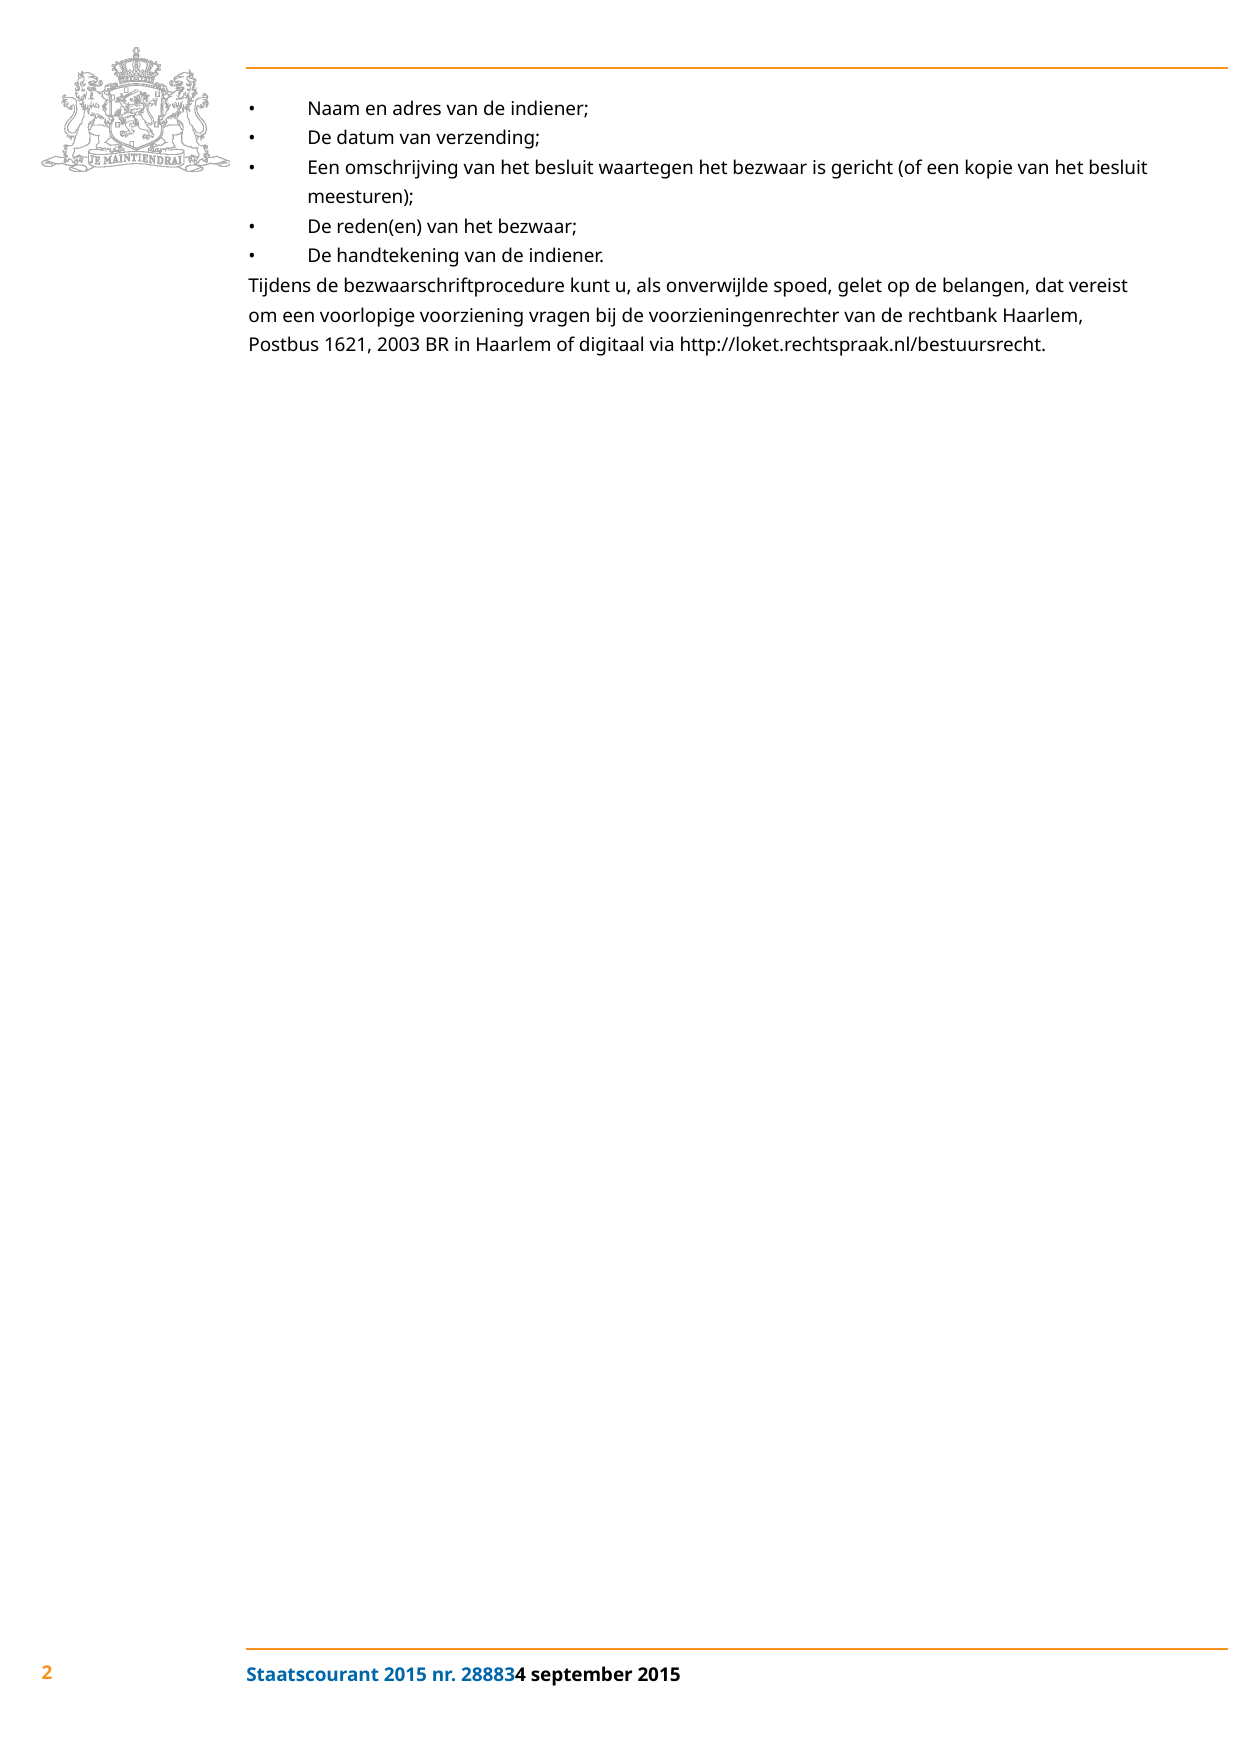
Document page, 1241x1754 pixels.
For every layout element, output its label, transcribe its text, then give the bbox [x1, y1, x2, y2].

list Een omschrijving van het besluit waartegen het bezwaar is gericht (of een kopie van het besluit meesturen); [248, 154, 1152, 209]
list De handtekening van de indiener. [248, 243, 1152, 268]
picture [41, 47, 231, 172]
text Tijdens de bezwaarschriftprocedure kunt u, als onverwijlde spoed, gelet op de belangen, dat vereist om een voorlopige voorziening vragen bij de voorzieningenrechter van de rechtbank Haarlem, Postbus 1621, 2003 BR in Haarlem of digitaal via http://loket.rechtspraak.nl/bestuursrecht. [248, 272, 1152, 357]
list De datum van verzending; [248, 124, 1152, 150]
list Naam en adres van de indiener; [248, 95, 1152, 121]
list De reden(en) van het bezwaar; [248, 213, 1152, 239]
